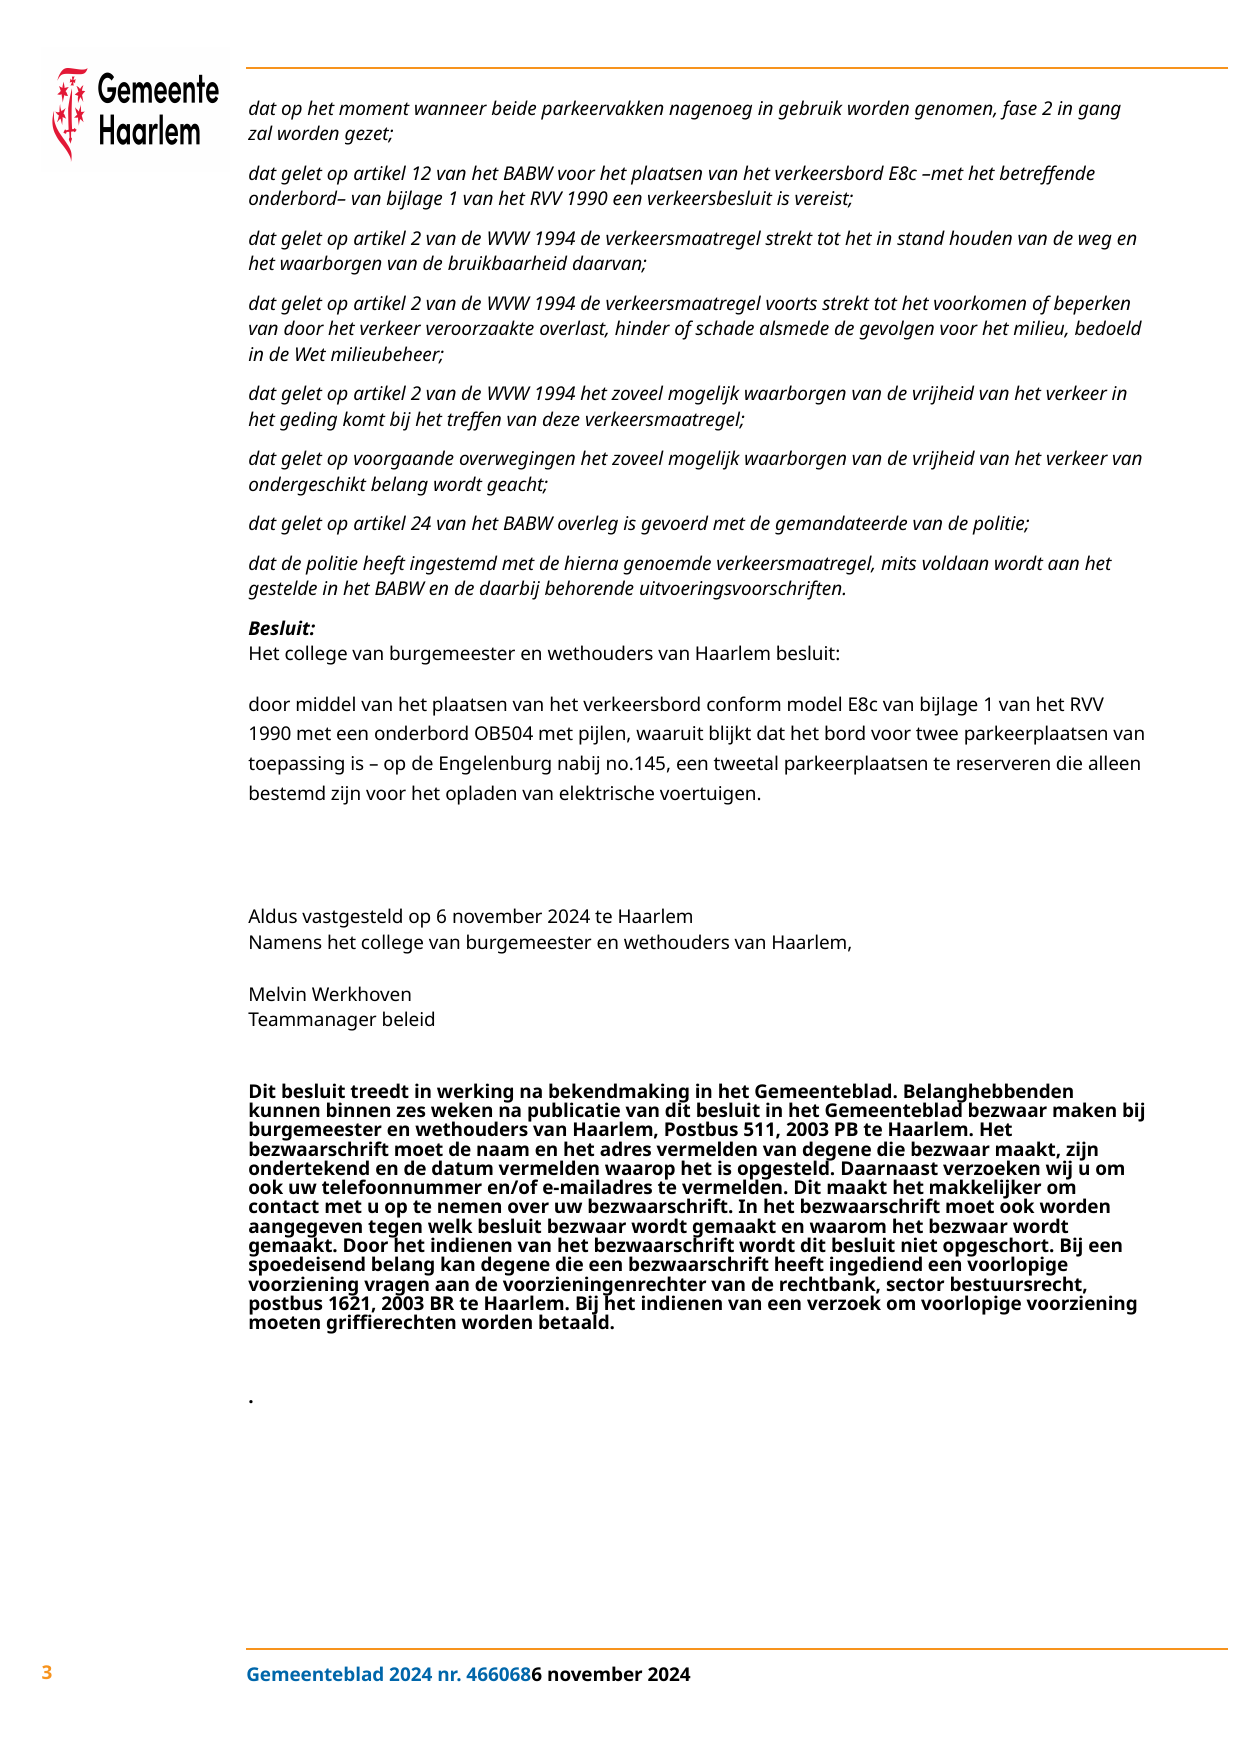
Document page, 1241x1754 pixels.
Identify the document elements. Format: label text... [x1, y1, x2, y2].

text door middel van het plaatsen van het verkeersbord conform model E8c van bijlage 1 van het RVV 1990 met een onderbord OB504 met pijlen, waaruit blijkt dat het bord voor twee parkeerplaatsen van toepassing is – op de Engelenburg nabij no.145, een tweetal parkeerplaatsen te reserveren die alleen bestemd zijn voor het opladen van elektrische voertuigen. [248, 691, 1152, 805]
text Dit besluit treedt in werking na bekendmaking in het Gemeenteblad. Belanghebbenden kunnen binnen zes weken na publicatie van dit besluit in het Gemeenteblad bezwaar maken bij burgemeester en wethouders van Haarlem, Postbus 511, 2003 PB te Haarlem. Het bezwaarschrift moet de naam en het adres vermelden van degene die bezwaar maakt, zijn ondertekend en de datum vermelden waarop het is opgesteld. Daarnaast verzoeken wij u om ook uw telefoonnummer en/of e-mailadres te vermelden. Dit maakt het makkelijker om contact met u op te nemen over uw bezwaarschrift. In het bezwaarschrift moet ook worden aangegeven tegen welk besluit bezwaar wordt gemaakt en waarom het bezwaar wordt gemaakt. Door het indienen van het bezwaarschrift wordt dit besluit niet opgeschort. Bij een spoedeisend belang kan degene die een bezwaarschrift heeft ingediend een voorlopige voorziening vragen aan de voorzieningenrechter van de rechtbank, sector bestuursrecht, postbus 1621, 2003 BR te Haarlem. Bij het indienen van een verzoek om voorlopige voorziening moeten griffierechten worden betaald. [248, 1083, 1152, 1333]
text Besluit: [248, 615, 1152, 641]
text . [248, 1388, 1152, 1407]
text dat gelet op artikel 2 van de WVW 1994 het zoveel mogelijk waarborgen van de vrijheid van het verkeer in het geding komt bij het treffen van deze verkeersmaatregel; [248, 381, 1152, 432]
text Aldus vastgesteld op 6 november 2024 te Haarlem [248, 904, 1152, 929]
text dat gelet op artikel 2 van de WVW 1994 de verkeersmaatregel voorts strekt tot het voorkomen of beperken van door het verkeer veroorzaakte overlast, hinder of schade alsmede de gevolgen voor het milieu, bedoeld in de Wet milieubeheer; [248, 290, 1152, 367]
text dat op het moment wanneer beide parkeervakken nagenoeg in gebruik worden genomen, fase 2 in gang zal worden gezet; [248, 95, 1152, 146]
text dat gelet op artikel 12 van het BABW voor het plaatsen van het verkeersbord E8c –met het betreffende onderbord– van bijlage 1 van het RVV 1990 een verkeersbesluit is vereist; [248, 160, 1152, 211]
picture [41, 47, 231, 172]
text Het college van burgemeester en wethouders van Haarlem besluit: [248, 641, 1152, 666]
text dat gelet op artikel 2 van de WVW 1994 de verkeersmaatregel strekt tot het in stand houden van de weg en het waarborgen van de bruikbaarheid daarvan; [248, 225, 1152, 276]
text dat de politie heeft ingestemd met de hierna genoemde verkeersmaatregel, mits voldaan wordt aan het gestelde in het BABW en de daarbij behorende uitvoeringsvoorschriften. [248, 550, 1152, 601]
text dat gelet op voorgaande overwegingen het zoveel mogelijk waarborgen van de vrijheid van het verkeer van ondergeschikt belang wordt geacht; [248, 446, 1152, 497]
text Teammanager beleid [248, 1007, 1152, 1032]
text Melvin Werkhoven [248, 981, 1152, 1007]
text Namens het college van burgemeester en wethouders van Haarlem, [248, 929, 1152, 955]
text dat gelet op artikel 24 van het BABW overleg is gevoerd met de gemandateerde van de politie; [248, 511, 1152, 536]
